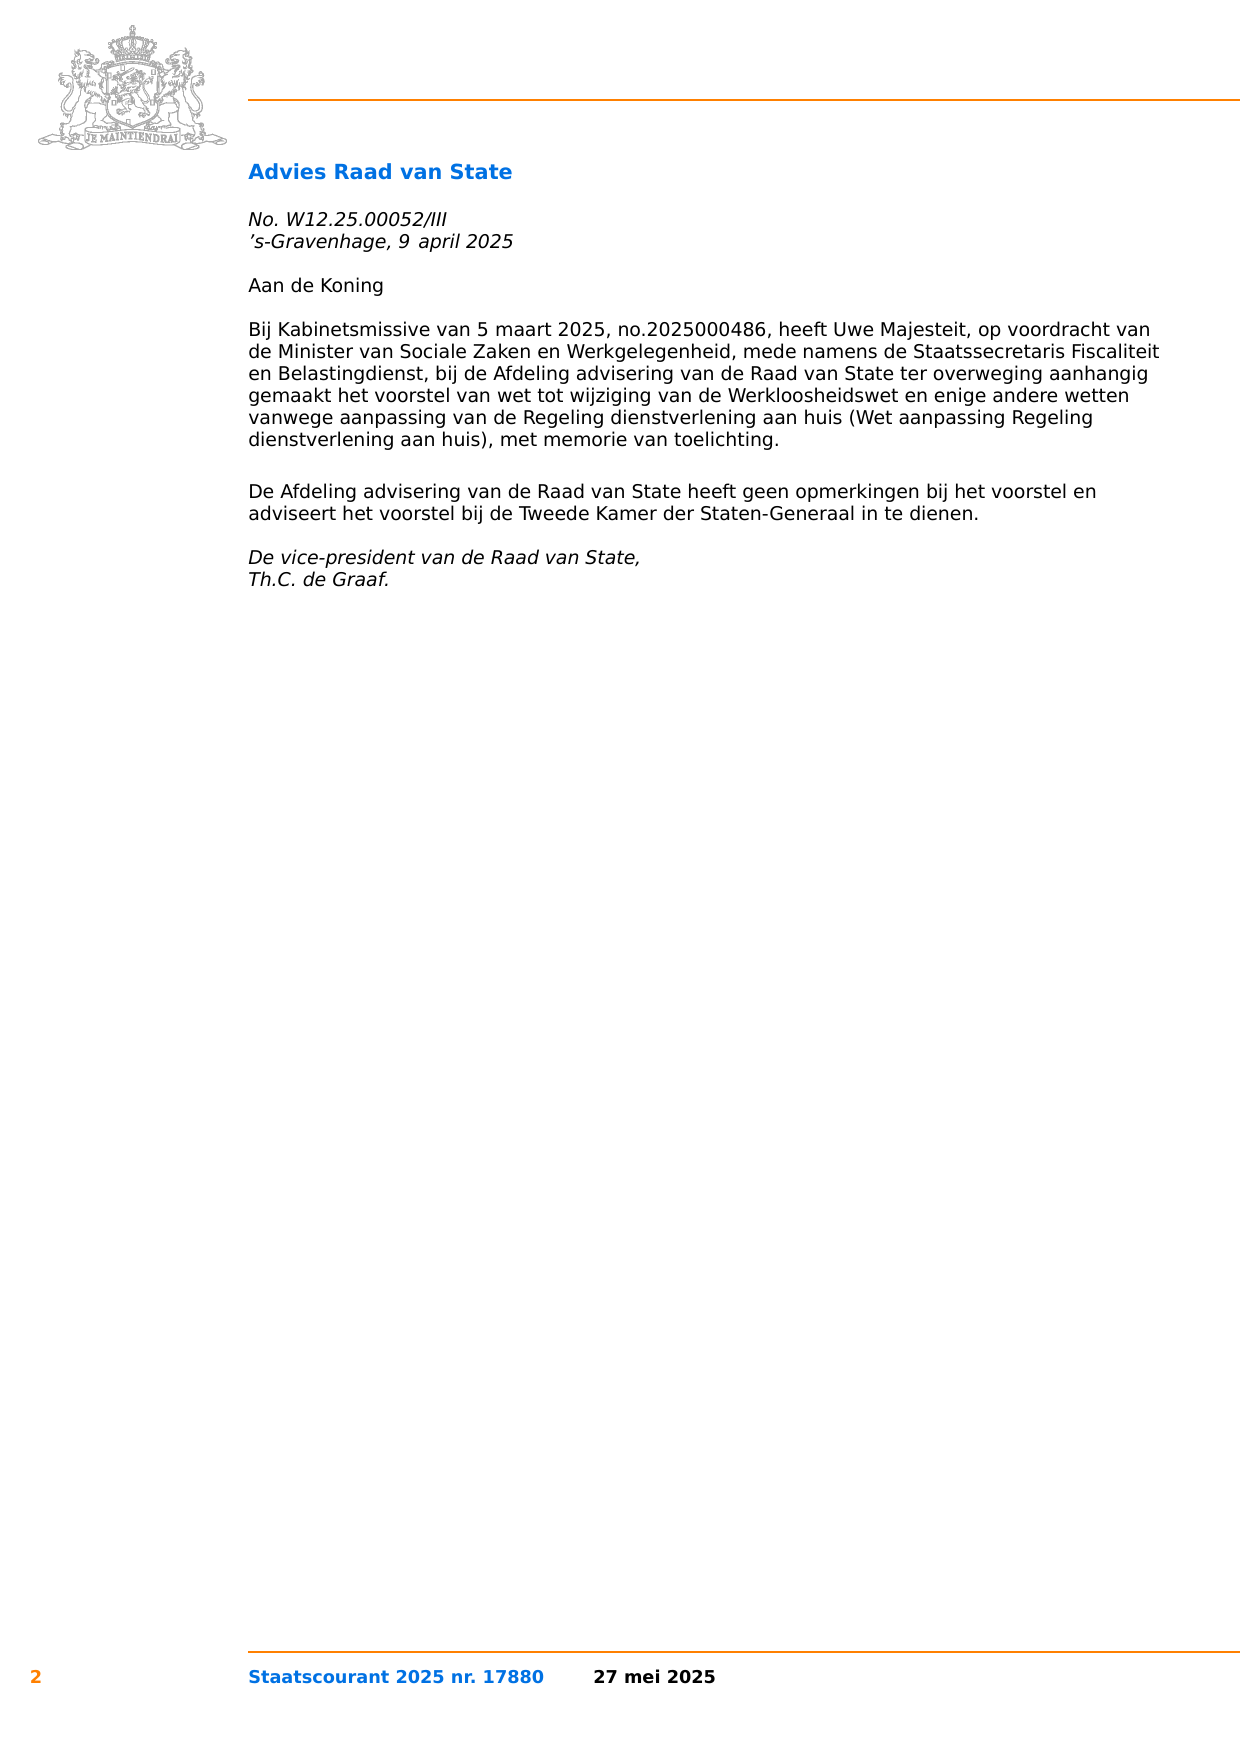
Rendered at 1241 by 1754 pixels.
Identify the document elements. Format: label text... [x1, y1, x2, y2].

text De vice-president van de Raad van State, Th.C. de Graaf. [248, 547, 1163, 591]
text Aan de Koning [248, 275, 1163, 297]
text De Afdeling advisering van de Raad van State heeft geen opmerkingen bij het voorstel en adviseert het voorstel bij de Tweede Kamer der Staten-Generaal in te dienen. [248, 481, 1163, 525]
picture [38, 25, 227, 150]
text ’s-Gravenhage, 9 april 2025 [248, 231, 1163, 253]
text No. W12.25.00052/III [248, 209, 1163, 231]
subtitle Advies Raad van State [248, 160, 1163, 184]
text Bij Kabinetsmissive van 5 maart 2025, no.2025000486, heeft Uwe Majesteit, op voordracht van de Minister van Sociale Zaken en Werkgelegenheid, mede namens de Staatssecretaris Fiscaliteit en Belastingdienst, bij de Afdeling advisering van de Raad van State ter overweging aanhangig gemaakt het voorstel van wet tot wijziging van de Werkloosheidswet en enige andere wetten vanwege aanpassing van de Regeling dienstverlening aan huis (Wet aanpassing Regeling dienstverlening aan huis), met memorie van toelichting. [248, 319, 1163, 451]
